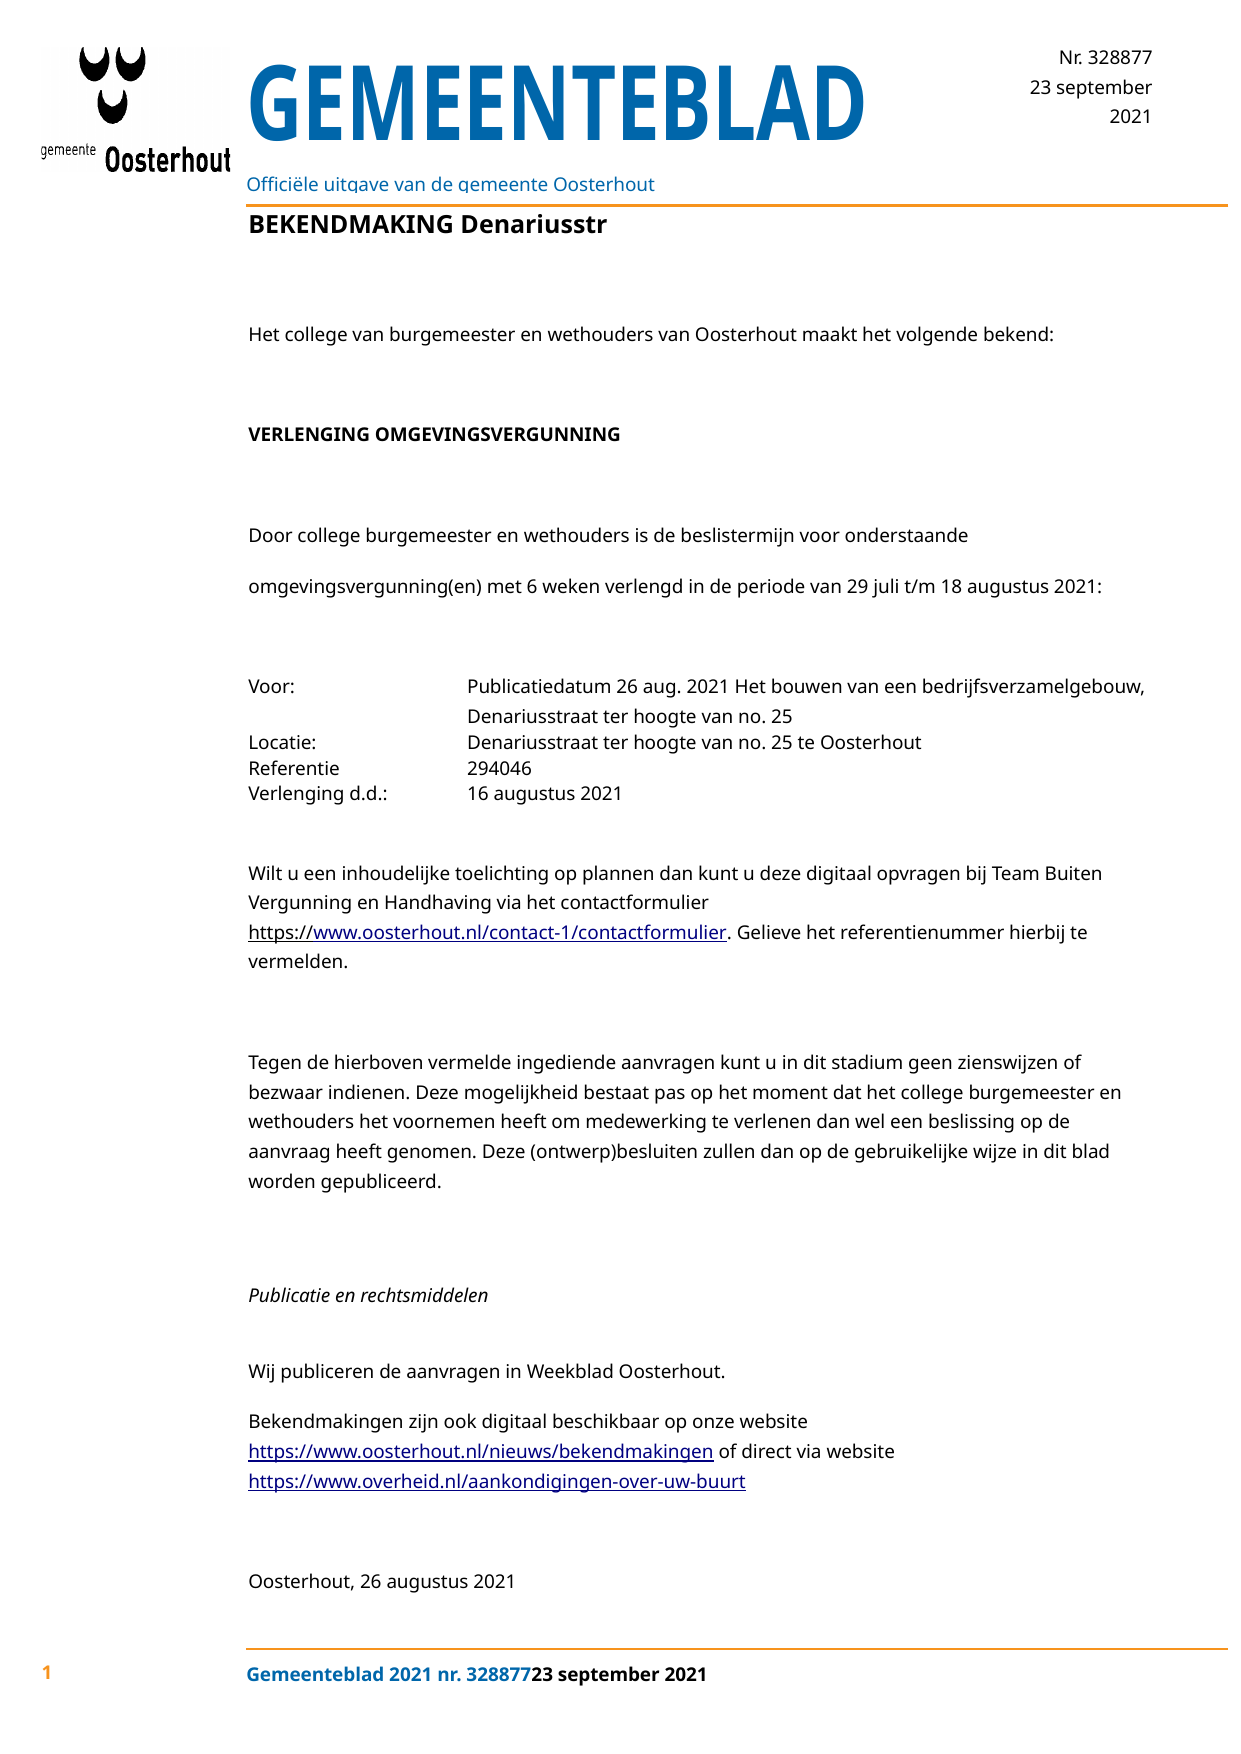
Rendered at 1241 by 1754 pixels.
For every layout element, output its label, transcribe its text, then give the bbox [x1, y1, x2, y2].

text Door college burgemeester en wethouders is de beslistermijn voor onderstaande [248, 522, 1152, 548]
text Wij publiceren de aanvragen in Weekblad Oosterhout. [248, 1358, 1152, 1384]
table_header Publicatiedatum 26 aug. 2021 Het bouwen van een bedrijfsverzamelgebouw, Denariusstraat ter hoogte van no. 25 [467, 674, 1152, 729]
text Publicatie en rechtsmiddelen [248, 1282, 1152, 1308]
table_cell 16 augustus 2021 [467, 781, 1152, 806]
text omgevingsvergunning(en) met 6 weken verlengd in de periode van 29 juli t/m 18 augustus 2021: [248, 573, 1152, 598]
table_cell 294046 [467, 755, 1152, 781]
text Het college van burgemeester en wethouders van Oosterhout maakt het volgende bekend: [248, 321, 1152, 346]
picture [41, 47, 231, 172]
text Wilt u een inhoudelijke toelichting op plannen dan kunt u deze digitaal opvragen bij Team Buiten Vergunning en Handhaving via het contactformulier https://www.oosterhout.nl/contact-1/contactformulier. Gelieve het referentienummer hierbij te vermelden. [248, 860, 1152, 974]
text BEKENDMAKING Denariusstr [248, 207, 1152, 241]
table_cell Denariusstraat ter hoogte van no. 25 te Oosterhout [467, 729, 1152, 755]
table_header Voor: [248, 674, 467, 729]
text Oosterhout, 26 augustus 2021 [248, 1569, 1152, 1594]
text Tegen de hierboven vermelde ingediende aanvragen kunt u in dit stadium geen zienswijzen of bezwaar indienen. Deze mogelijkheid bestaat pas op het moment dat het college burgemeester en wethouders het voornemen heeft om medewerking te verlenen dan wel een beslissing op de aanvraag heeft genomen. Deze (ontwerp)besluiten zullen dan op de gebruikelijke wijze in dit blad worden gepubliceerd. [248, 1049, 1152, 1193]
text VERLENGING OMGEVINGSVERGUNNING [248, 422, 1152, 447]
table_cell Locatie: [248, 729, 467, 755]
table_cell Referentie [248, 755, 467, 781]
table_cell Verlenging d.d.: [248, 781, 467, 806]
text Bekendmakingen zijn ook digitaal beschikbaar op onze website https://www.oosterhout.nl/nieuws/bekendmakingen of direct via website https://www.overheid.nl/aankondigingen-over-uw-buurt [248, 1409, 1152, 1494]
